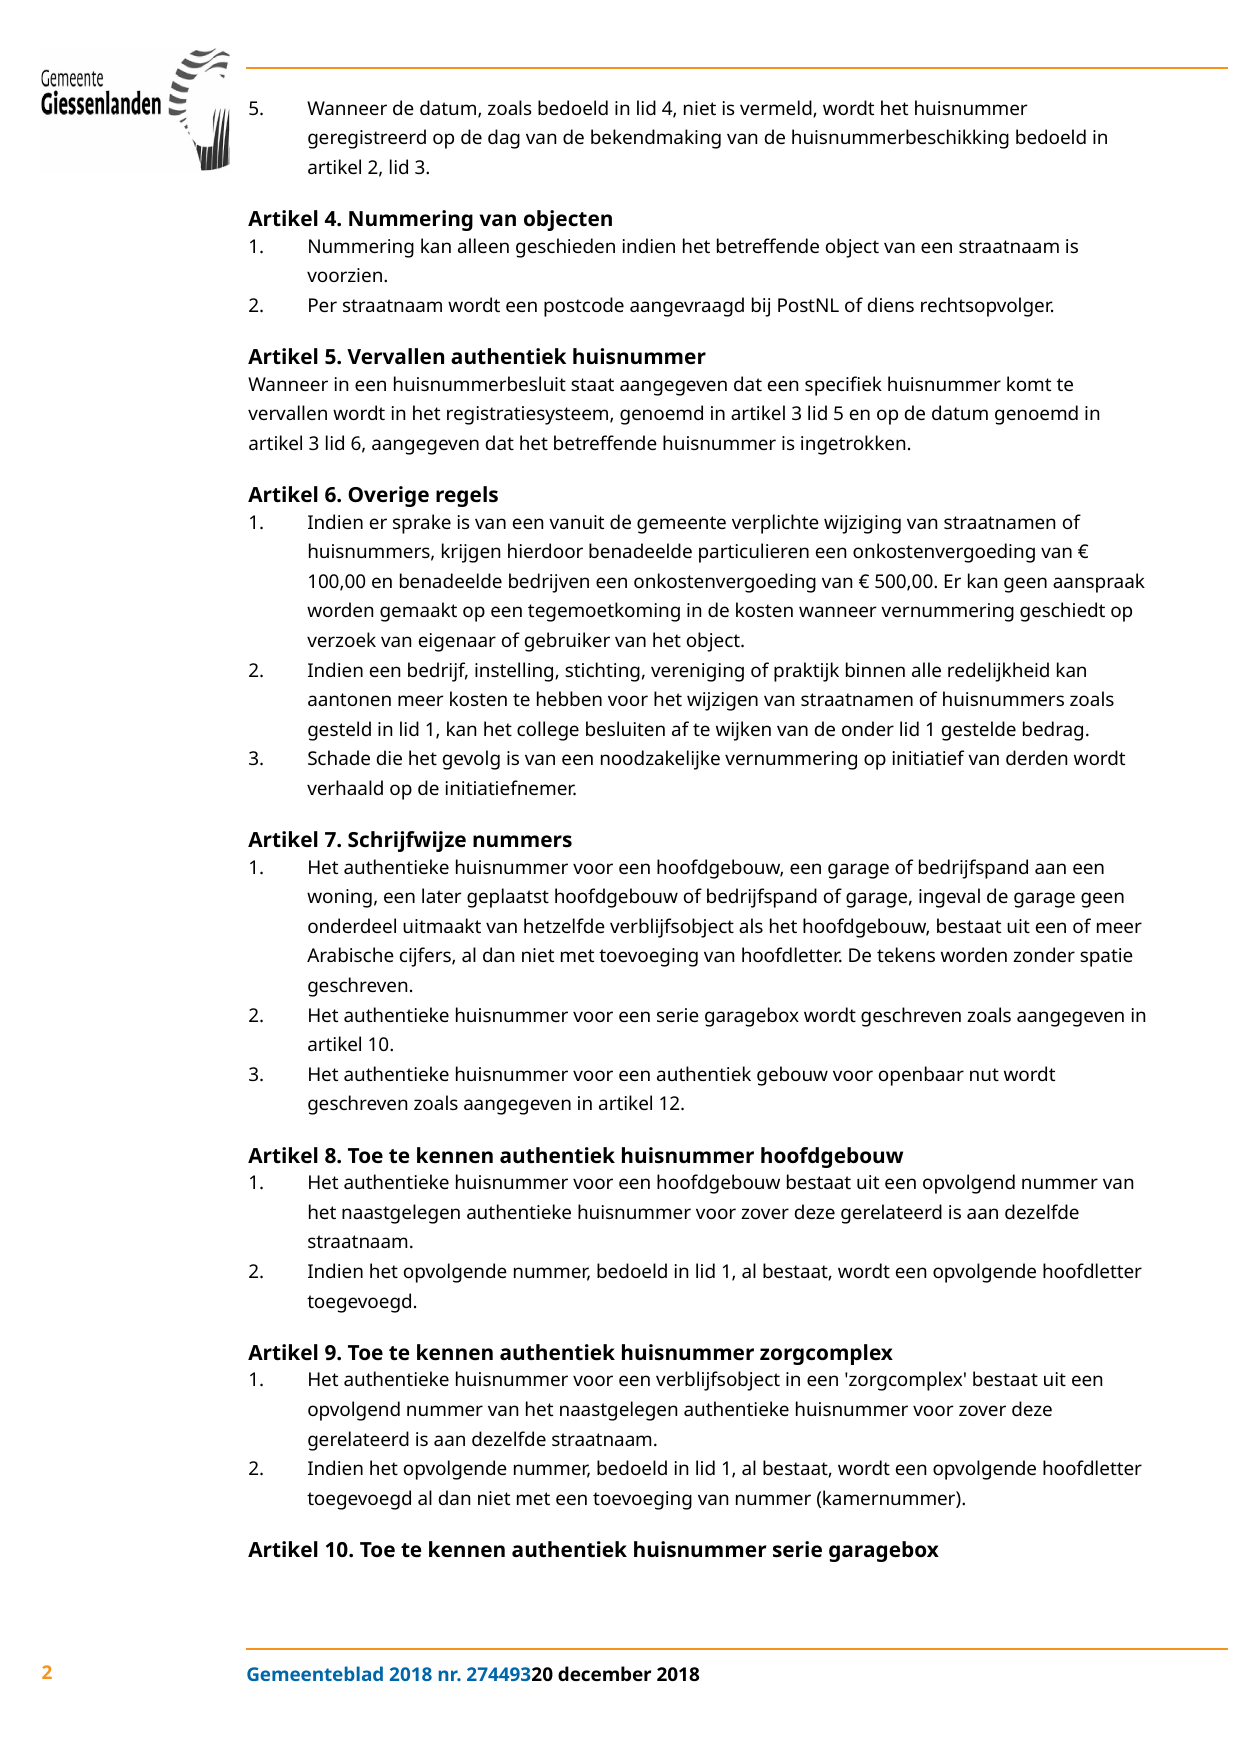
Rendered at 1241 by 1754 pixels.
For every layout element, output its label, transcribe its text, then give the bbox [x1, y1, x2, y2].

list Wanneer de datum, zoals bedoeld in lid 4, niet is vermeld, wordt het huisnummer geregistreerd op de dag van de bekendmaking van de huisnummerbeschikking bedoeld in artikel 2, lid 3. [248, 95, 1152, 180]
picture [41, 47, 231, 172]
text Artikel 6. Overige regels [248, 480, 1152, 509]
list Schade die het gevolg is van een noodzakelijke vernummering op initiatief van derden wordt verhaald op de initiatiefnemer. [248, 746, 1152, 801]
list Indien het opvolgende nummer, bedoeld in lid 1, al bestaat, wordt een opvolgende hoofdletter toegevoegd al dan niet met een toevoeging van nummer (kamernummer). [248, 1455, 1152, 1511]
text Artikel 8. Toe te kennen authentiek huisnummer hoofdgebouw [248, 1141, 1152, 1169]
text Artikel 4. Nummering van objecten [248, 204, 1152, 233]
list Het authentieke huisnummer voor een hoofdgebouw bestaat uit een opvolgend nummer van het naastgelegen authentieke huisnummer voor zover deze gerelateerd is aan dezelfde straatnaam. [248, 1169, 1152, 1254]
list Indien een bedrijf, instelling, stichting, vereniging of praktijk binnen alle redelijkheid kan aantonen meer kosten te hebben voor het wijzigen van straatnamen of huisnummers zoals gesteld in lid 1, kan het college besluiten af te wijken van de onder lid 1 gestelde bedrag. [248, 657, 1152, 742]
text Wanneer in een huisnummerbesluit staat aangegeven dat een specifiek huisnummer komt te vervallen wordt in het registratiesysteem, genoemd in artikel 3 lid 5 en op de datum genoemd in artikel 3 lid 6, aangegeven dat het betreffende huisnummer is ingetrokken. [248, 371, 1152, 456]
list Het authentieke huisnummer voor een verblijfsobject in een 'zorgcomplex' bestaat uit een opvolgend nummer van het naastgelegen authentieke huisnummer voor zover deze gerelateerd is aan dezelfde straatnaam. [248, 1367, 1152, 1452]
list Het authentieke huisnummer voor een authentiek gebouw voor openbaar nut wordt geschreven zoals aangegeven in artikel 12. [248, 1061, 1152, 1116]
list Indien het opvolgende nummer, bedoeld in lid 1, al bestaat, wordt een opvolgende hoofdletter toegevoegd. [248, 1258, 1152, 1313]
list Nummering kan alleen geschieden indien het betreffende object van een straatnaam is voorzien. [248, 233, 1152, 288]
text Artikel 5. Vervallen authentiek huisnummer [248, 342, 1152, 371]
text Artikel 9. Toe te kennen authentiek huisnummer zorgcomplex [248, 1338, 1152, 1367]
text Artikel 10. Toe te kennen authentiek huisnummer serie garagebox [248, 1535, 1152, 1564]
list Indien er sprake is van een vanuit de gemeente verplichte wijziging van straatnamen of huisnummers, krijgen hierdoor benadeelde particulieren een onkostenvergoeding van € 100,00 en benadeelde bedrijven een onkostenvergoeding van € 500,00. Er kan geen aanspraak worden gemaakt op een tegemoetkoming in de kosten wanneer vernummering geschiedt op verzoek van eigenaar of gebruiker van het object. [248, 509, 1152, 653]
list Het authentieke huisnummer voor een hoofdgebouw, een garage of bedrijfspand aan een woning, een later geplaatst hoofdgebouw of bedrijfspand of garage, ingeval de garage geen onderdeel uitmaakt van hetzelfde verblijfsobject als het hoofdgebouw, bestaat uit een of meer Arabische cijfers, al dan niet met toevoeging van hoofdletter. De tekens worden zonder spatie geschreven. [248, 854, 1152, 998]
list Per straatnaam wordt een postcode aangevraagd bij PostNL of diens rechtsopvolger. [248, 292, 1152, 318]
text Artikel 7. Schrijfwijze nummers [248, 826, 1152, 854]
list Het authentieke huisnummer voor een serie garagebox wordt geschreven zoals aangegeven in artikel 10. [248, 1002, 1152, 1057]
